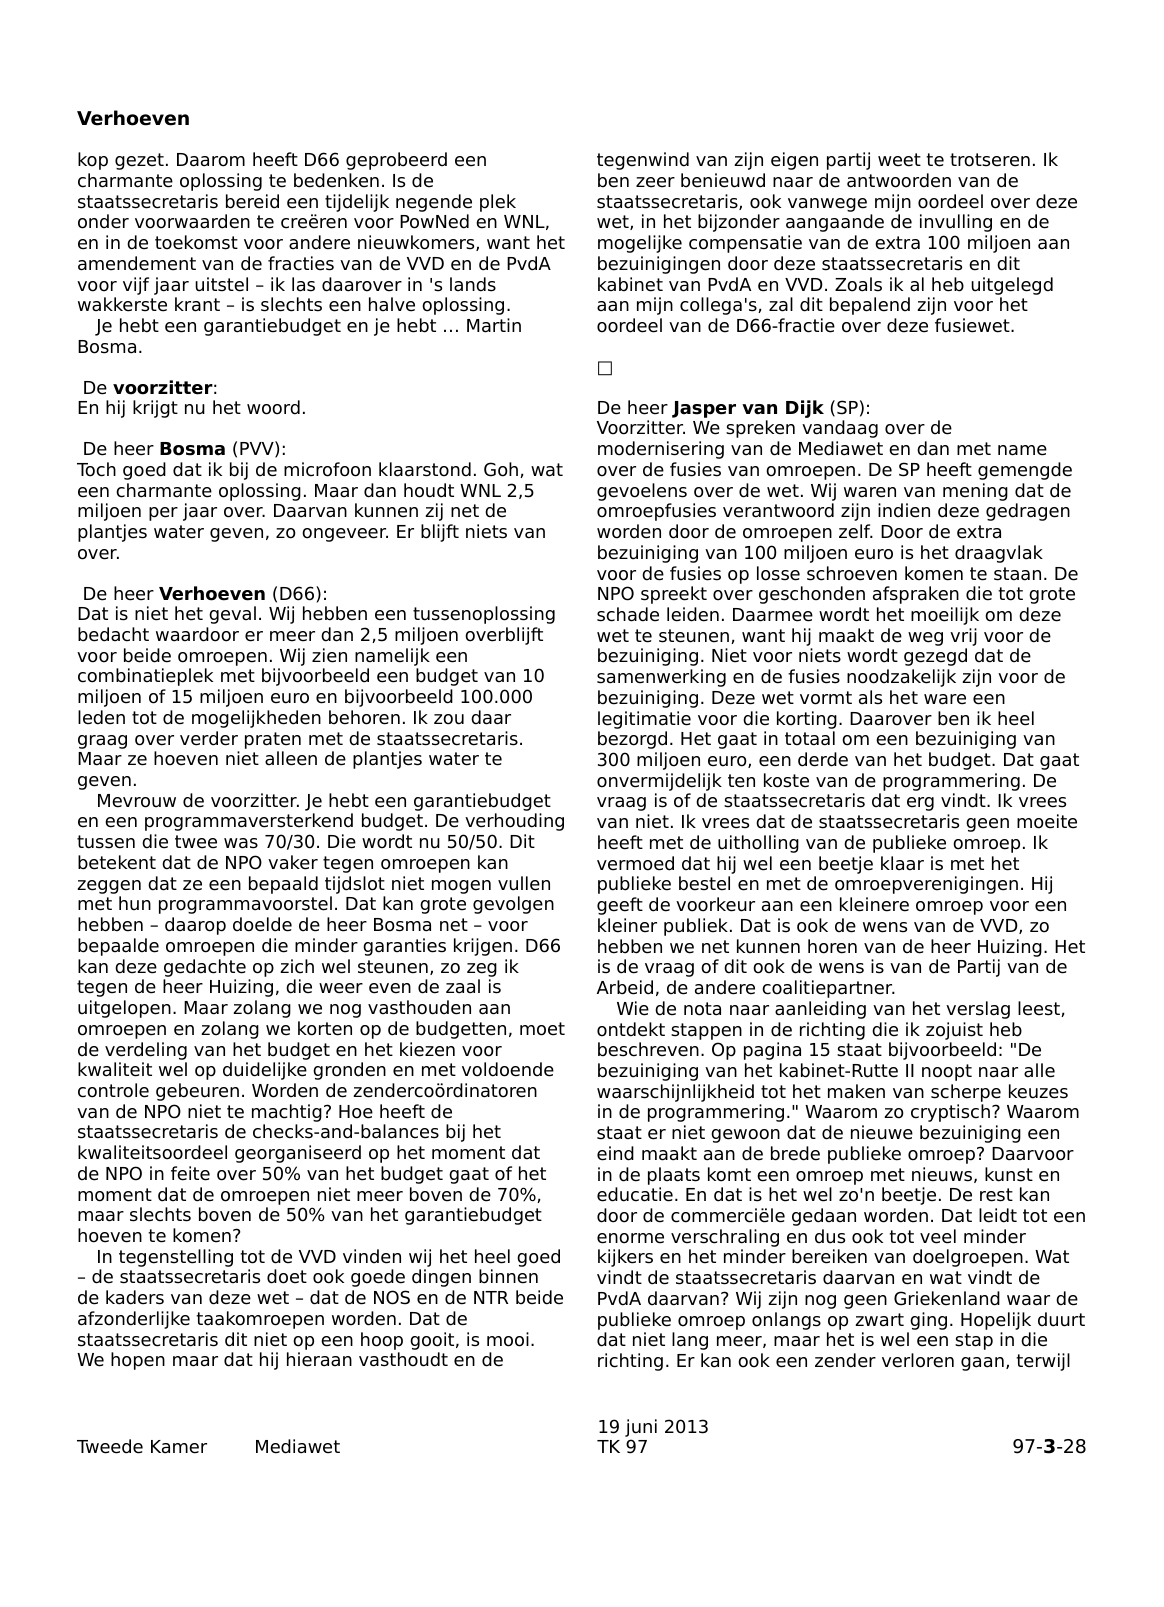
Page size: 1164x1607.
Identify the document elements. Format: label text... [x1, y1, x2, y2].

text De heer Bosma (PVV): [77, 439, 567, 460]
text Dat is niet het geval. Wij hebben een tussenoplossing bedacht waardoor er meer dan 2,5 miljoen overblijft voor beide omroepen. Wij zien namelijk een combinatieplek met bijvoorbeeld een budget van 10 miljoen of 15 miljoen euro en bijvoorbeeld 100.000 leden tot de mogelijkheden behoren. Ik zou daar graag over verder praten met de staatssecretaris. Maar ze hoeven niet alleen de plantjes water te geven. [77, 604, 567, 791]
text Toch goed dat ik bij de microfoon klaarstond. Goh, wat een charmante oplossing. Maar dan houdt WNL 2,5 miljoen per jaar over. Daarvan kunnen zij net de plantjes water geven, zo ongeveer. Er blijft niets van over. [77, 460, 567, 563]
text De heer Jasper van Dijk (SP): [596, 397, 1087, 418]
text De voorzitter: [77, 377, 567, 398]
text Wie de nota naar aanleiding van het verslag leest, ontdekt stappen in de richting die ik zojuist heb beschreven. Op pagina 15 staat bijvoorbeeld: "De bezuiniging van het kabinet-Rutte II noopt naar alle waarschijnlijkheid tot het maken van scherpe keuzes in de programmering." Waarom zo cryptisch? Waarom staat er niet gewoon dat de nieuwe bezuiniging een eind maakt aan de brede publieke omroep? Daarvoor in de plaats komt een omroep met nieuws, kunst en educatie. En dat is het wel zo'n beetje. De rest kan door de commerciële gedaan worden. Dat leidt tot een enorme verschraling en dus ook tot veel minder kijkers en het minder bereiken van doelgroepen. Wat vindt de staatssecretaris daarvan en wat vindt de PvdA daarvan? Wij zijn nog geen Griekenland waar de publieke omroep onlangs op zwart ging. Hopelijk duurt dat niet lang meer, maar het is wel een stap in die richting. Er kan ook een zender verloren gaan, terwijl [596, 999, 1087, 1372]
text Mevrouw de voorzitter. Je hebt een garantiebudget en een programmaversterkend budget. De verhouding tussen die twee was 70/30. Die wordt nu 50/50. Dit betekent dat de NPO vaker tegen omroepen kan zeggen dat ze een bepaald tijdslot niet mogen vullen met hun programmavoorstel. Dat kan grote gevolgen hebben – daarop doelde de heer Bosma net – voor bepaalde omroepen die minder garanties krijgen. D66 kan deze gedachte op zich wel steunen, zo zeg ik tegen de heer Huizing, die weer even de zaal is uitgelopen. Maar zolang we nog vasthouden aan omroepen en zolang we korten op de budgetten, moet de verdeling van het budget en het kiezen voor kwaliteit wel op duidelijke gronden en met voldoende controle gebeuren. Worden de zendercoördinatoren van de NPO niet te machtig? Hoe heeft de staatssecretaris de checks-and-balances bij het kwaliteitsoordeel georganiseerd op het moment dat de NPO in feite over 50% van het budget gaat of het moment dat de omroepen niet meer boven de 70%, maar slechts boven de 50% van het garantiebudget hoeven te komen? [77, 791, 567, 1247]
text kop gezet. Daarom heeft D66 geprobeerd een charmante oplossing te bedenken. Is de staatssecretaris bereid een tijdelijk negende plek onder voorwaarden te creëren voor PowNed en WNL, en in de toekomst voor andere nieuwkomers, want het amendement van de fracties van de VVD en de PvdA voor vijf jaar uitstel – ik las daarover in 's lands wakkerste krant – is slechts een halve oplossing. [77, 150, 567, 316]
text En hij krijgt nu het woord. [77, 398, 567, 419]
text Je hebt een garantiebudget en je hebt … Martin Bosma. [77, 316, 567, 357]
text De heer Verhoeven (D66): [77, 583, 567, 604]
text tegenwind van zijn eigen partij weet te trotseren. Ik ben zeer benieuwd naar de antwoorden van de staatssecretaris, ook vanwege mijn oordeel over deze wet, in het bijzonder aangaande de invulling en de mogelijke compensatie van de extra 100 miljoen aan bezuinigingen door deze staatssecretaris en dit kabinet van PvdA en VVD. Zoals ik al heb uitgelegd aan mijn collega's, zal dit bepalend zijn voor het oordeel van de D66-fractie over deze fusiewet. [596, 150, 1087, 337]
text In tegenstelling tot de VVD vinden wij het heel goed – de staatssecretaris doet ook goede dingen binnen de kaders van deze wet – dat de NOS en de NTR beide afzonderlijke taakomroepen worden. Dat de staatssecretaris dit niet op een hoop gooit, is mooi. We hopen maar dat hij hieraan vasthoudt en de [77, 1247, 567, 1371]
text □ [596, 357, 1087, 377]
text Voorzitter. We spreken vandaag over de modernisering van de Mediawet en dan met name over de fusies van omroepen. De SP heeft gemengde gevoelens over de wet. Wij waren van mening dat de omroepfusies verantwoord zijn indien deze gedragen worden door de omroepen zelf. Door de extra bezuiniging van 100 miljoen euro is het draagvlak voor de fusies op losse schroeven komen te staan. De NPO spreekt over geschonden afspraken die tot grote schade leiden. Daarmee wordt het moeilijk om deze wet te steunen, want hij maakt de weg vrij voor de bezuiniging. Niet voor niets wordt gezegd dat de samenwerking en de fusies noodzakelijk zijn voor de bezuiniging. Deze wet vormt als het ware een legitimatie voor die korting. Daarover ben ik heel bezorgd. Het gaat in totaal om een bezuiniging van 300 miljoen euro, een derde van het budget. Dat gaat onvermijdelijk ten koste van de programmering. De vraag is of de staatssecretaris dat erg vindt. Ik vrees van niet. Ik vrees dat de staatssecretaris geen moeite heeft met de uitholling van de publieke omroep. Ik vermoed dat hij wel een beetje klaar is met het publieke bestel en met de omroepverenigingen. Hij geeft de voorkeur aan een kleinere omroep voor een kleiner publiek. Dat is ook de wens van de VVD, zo hebben we net kunnen horen van de heer Huizing. Het is de vraag of dit ook de wens is van de Partij van de Arbeid, de andere coalitiepartner. [596, 418, 1087, 999]
